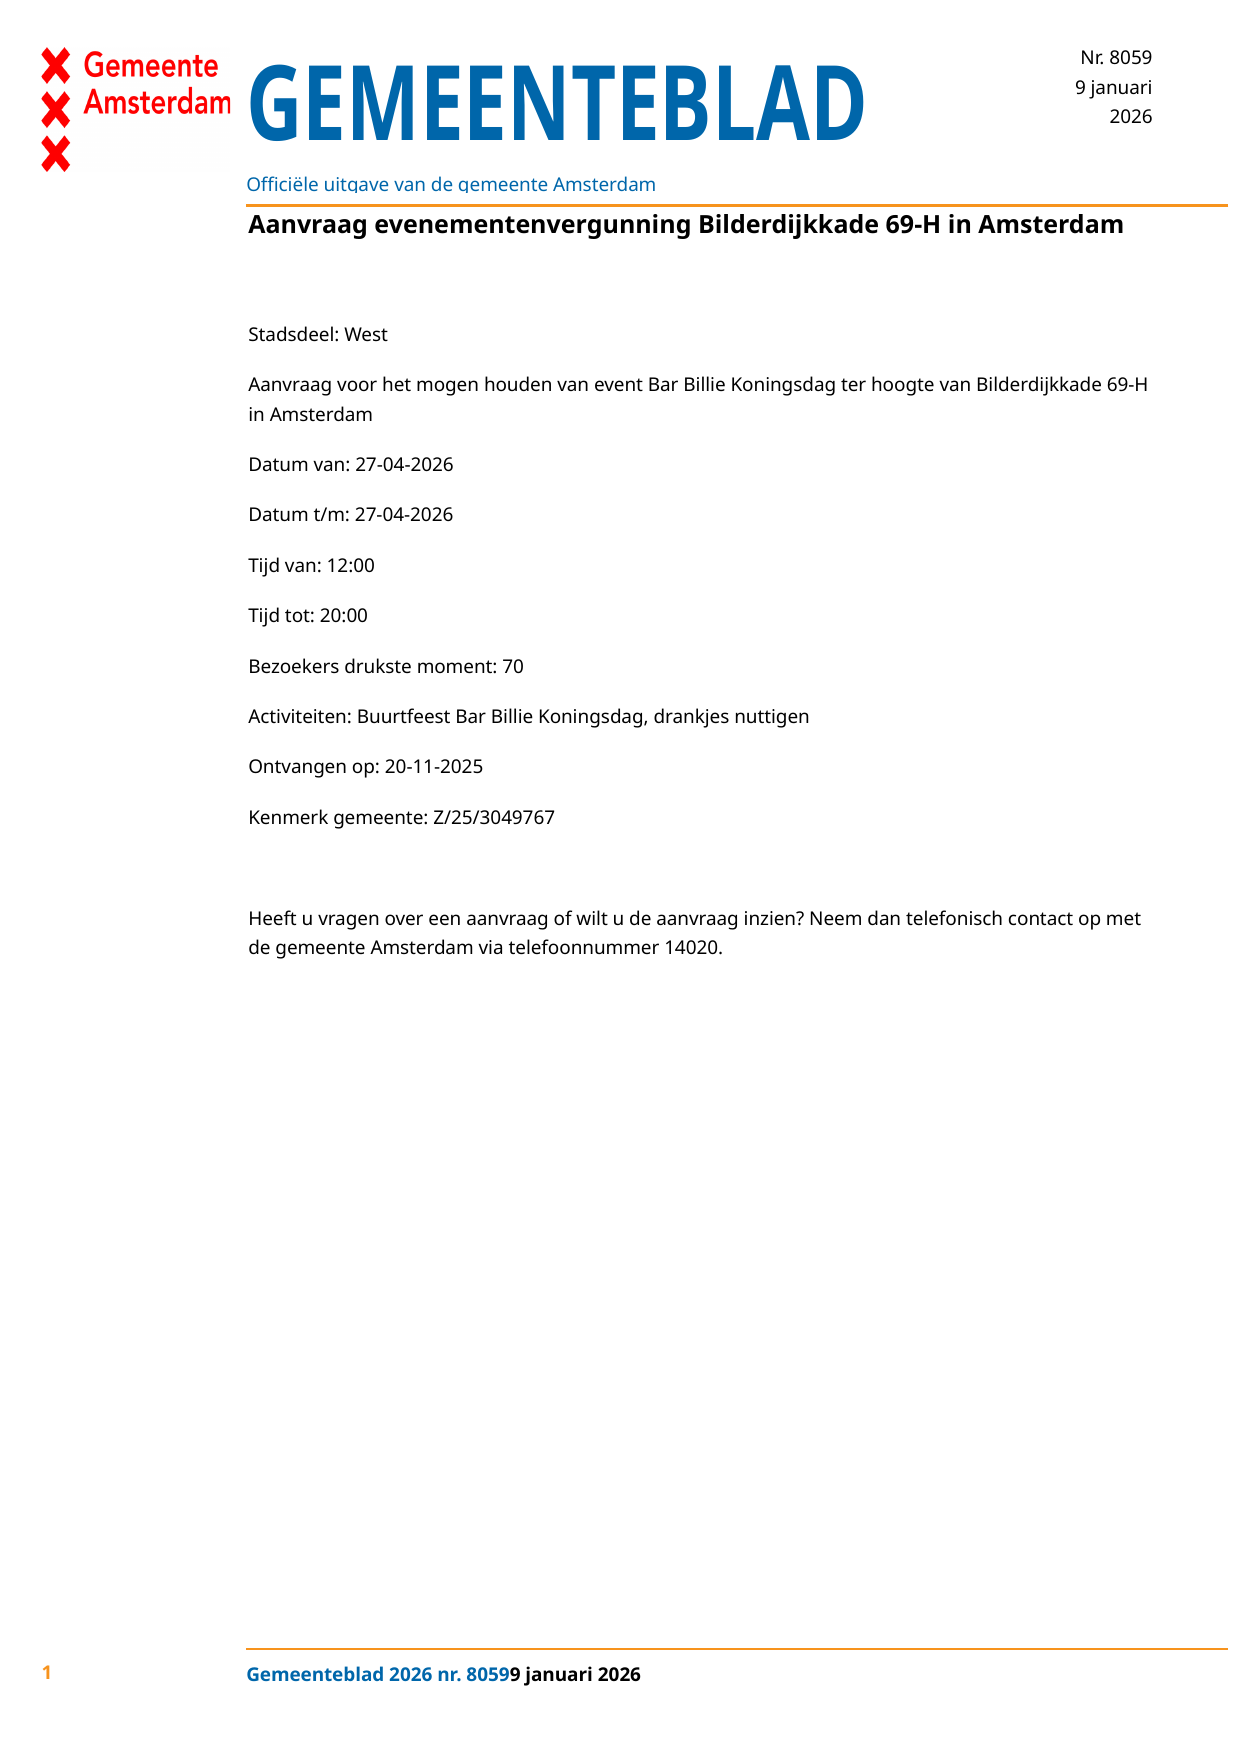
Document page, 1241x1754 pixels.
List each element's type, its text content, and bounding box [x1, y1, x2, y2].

text Heeft u vragen over een aanvraag of wilt u de aanvraag inzien? Neem dan telefonisch contact op met de gemeente Amsterdam via telefoonnummer 14020. [248, 905, 1152, 960]
text Datum t/m: 27-04-2026 [248, 502, 1152, 527]
text Stadsdeel: West [248, 321, 1152, 346]
text Kenmerk gemeente: Z/25/3049767 [248, 804, 1152, 830]
text Tijd van: 12:00 [248, 552, 1152, 578]
picture [41, 47, 231, 172]
text Bezoekers drukste moment: 70 [248, 653, 1152, 678]
text Tijd tot: 20:00 [248, 602, 1152, 628]
text Aanvraag voor het mogen houden van event Bar Billie Koningsdag ter hoogte van Bilderdijkkade 69-H in Amsterdam [248, 371, 1152, 426]
text Activiteiten: Buurtfeest Bar Billie Koningsdag, drankjes nuttigen [248, 703, 1152, 729]
text Ontvangen op: 20-11-2025 [248, 754, 1152, 779]
text Aanvraag evenementenvergunning Bilderdijkkade 69-H in Amsterdam [248, 207, 1152, 241]
text Datum van: 27-04-2026 [248, 451, 1152, 477]
